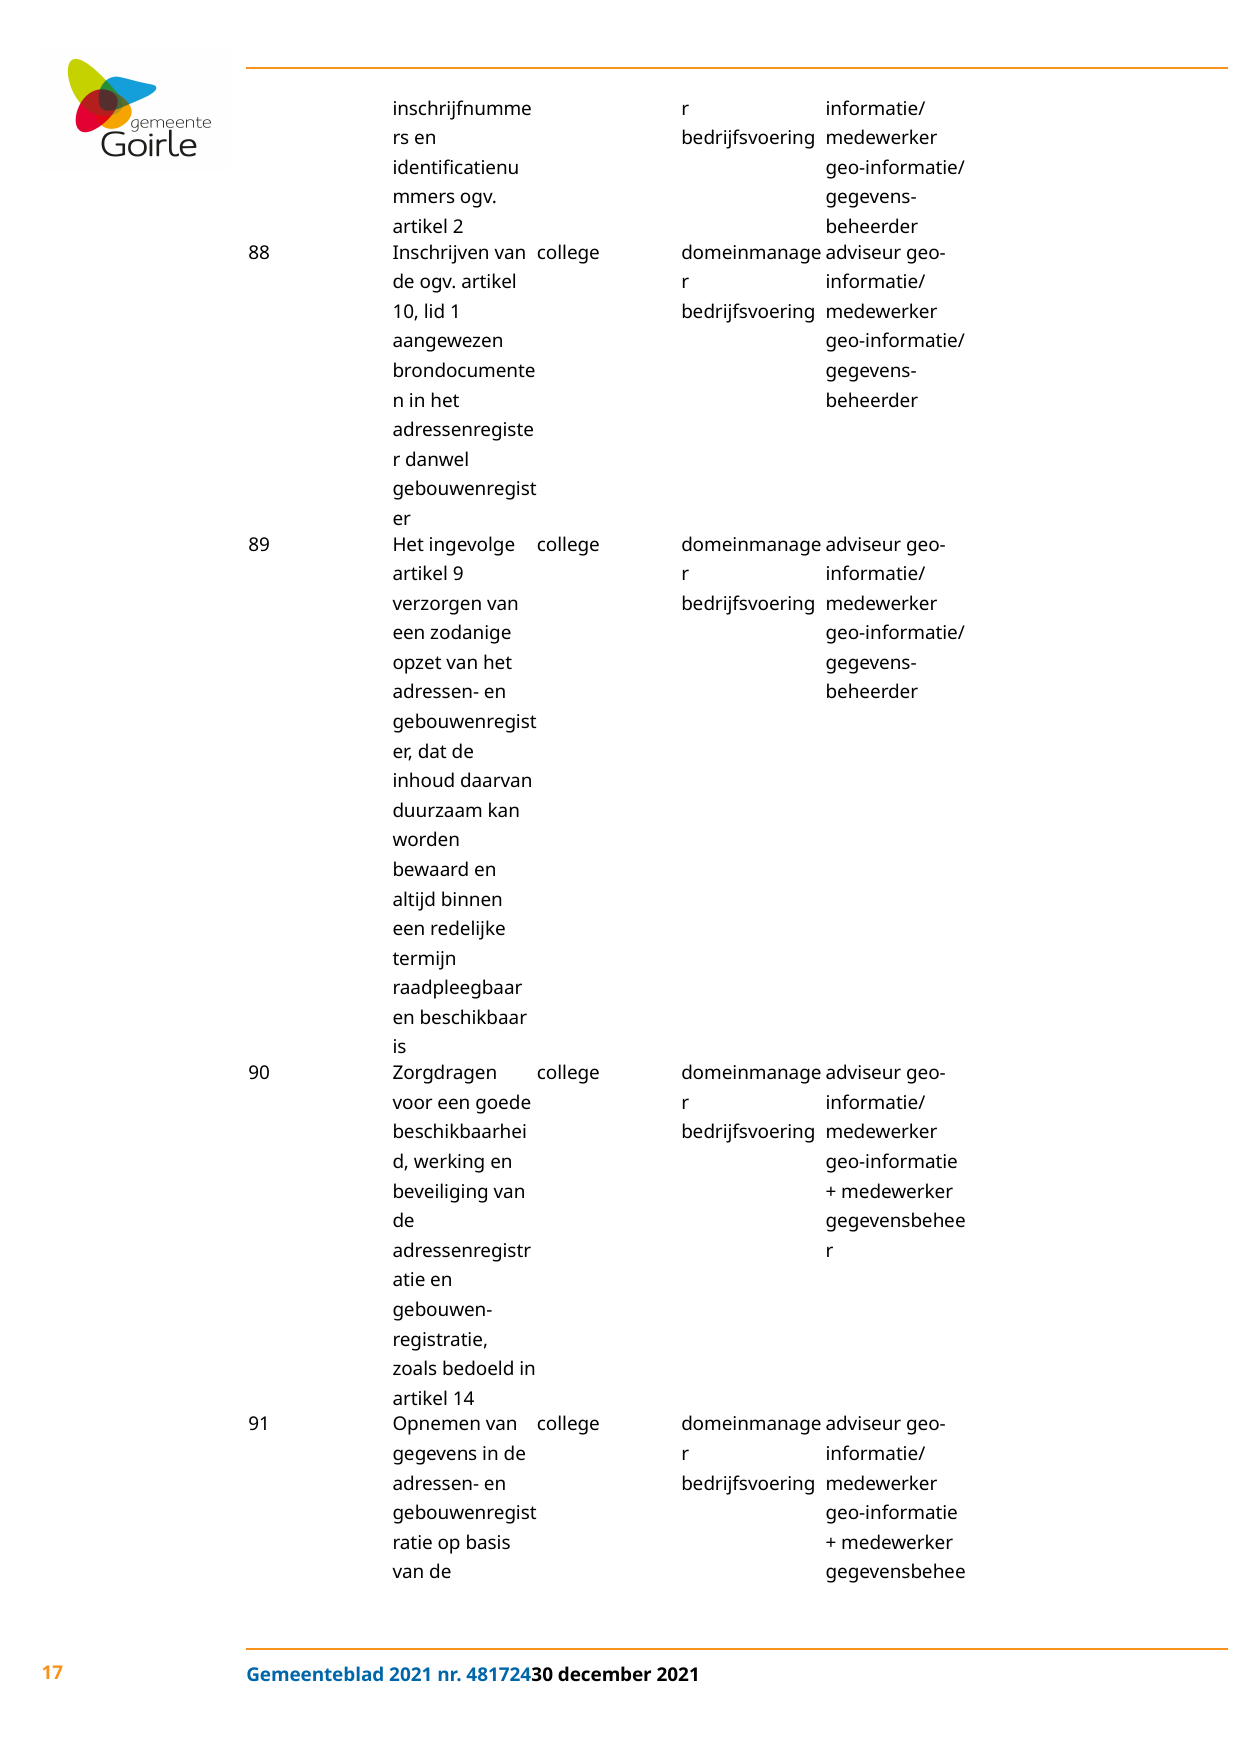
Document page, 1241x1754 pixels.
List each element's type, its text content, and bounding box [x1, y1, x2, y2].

table_cell 88 [248, 239, 392, 531]
table_cell [970, 1411, 1152, 1584]
table_cell adviseur geo-informatie/ medewerker geo-informatie/ gegevens-beheerder [825, 239, 969, 531]
table_cell domeinmanager bedrijfsvoering [681, 239, 825, 531]
table_cell Zorgdragen voor een goede beschikbaarheid, werking en beveiliging van de adressenregistratie en gebouwen- registratie, zoals bedoeld in artikel 14 [392, 1060, 537, 1411]
table_cell college [537, 1411, 681, 1584]
table_cell inschrijfnummers en identificatienummers ogv. artikel 2 [392, 95, 537, 239]
table_cell college [537, 1060, 681, 1411]
table_cell domeinmanager bedrijfsvoering [681, 531, 825, 1059]
table_cell [970, 239, 1152, 531]
table_cell Het ingevolge artikel 9 verzorgen van een zodanige opzet van het adressen- en gebouwenregister, dat de inhoud daarvan duurzaam kan worden bewaard en altijd binnen een redelijke termijn raadpleegbaar en beschikbaar is [392, 531, 537, 1059]
table_cell adviseur geo-informatie/ medewerker geo-informatie + medewerker gegevensbeheer [825, 1060, 969, 1411]
table_cell informatie/ medewerker geo-informatie/ gegevens-beheerder [825, 95, 969, 239]
table_cell adviseur geo- informatie/ medewerker geo-informatie + medewerker gegevensbehee [825, 1411, 969, 1584]
table_cell [248, 95, 392, 239]
table_cell Inschrijven van de ogv. artikel 10, lid 1 aangewezen brondocumenten in het adressenregister danwel gebouwenregister [392, 239, 537, 531]
table_cell college [537, 239, 681, 531]
table_cell Opnemen van gegevens in de adressen- en gebouwenregistratie op basis van de [392, 1411, 537, 1584]
table_cell [970, 95, 1152, 239]
table_cell [537, 95, 681, 239]
table_cell 91 [248, 1411, 392, 1584]
table_cell college [537, 531, 681, 1059]
table_cell domeinmanager bedrijfsvoering [681, 1411, 825, 1584]
table_cell 90 [248, 1060, 392, 1411]
table_cell [970, 1060, 1152, 1411]
picture [41, 47, 231, 172]
table_cell r bedrijfsvoering [681, 95, 825, 239]
table_cell domeinmanager bedrijfsvoering [681, 1060, 825, 1411]
table_cell adviseur geo-informatie/ medewerker geo-informatie/ gegevens-beheerder [825, 531, 969, 1059]
table_cell [970, 531, 1152, 1059]
table_cell 89 [248, 531, 392, 1059]
